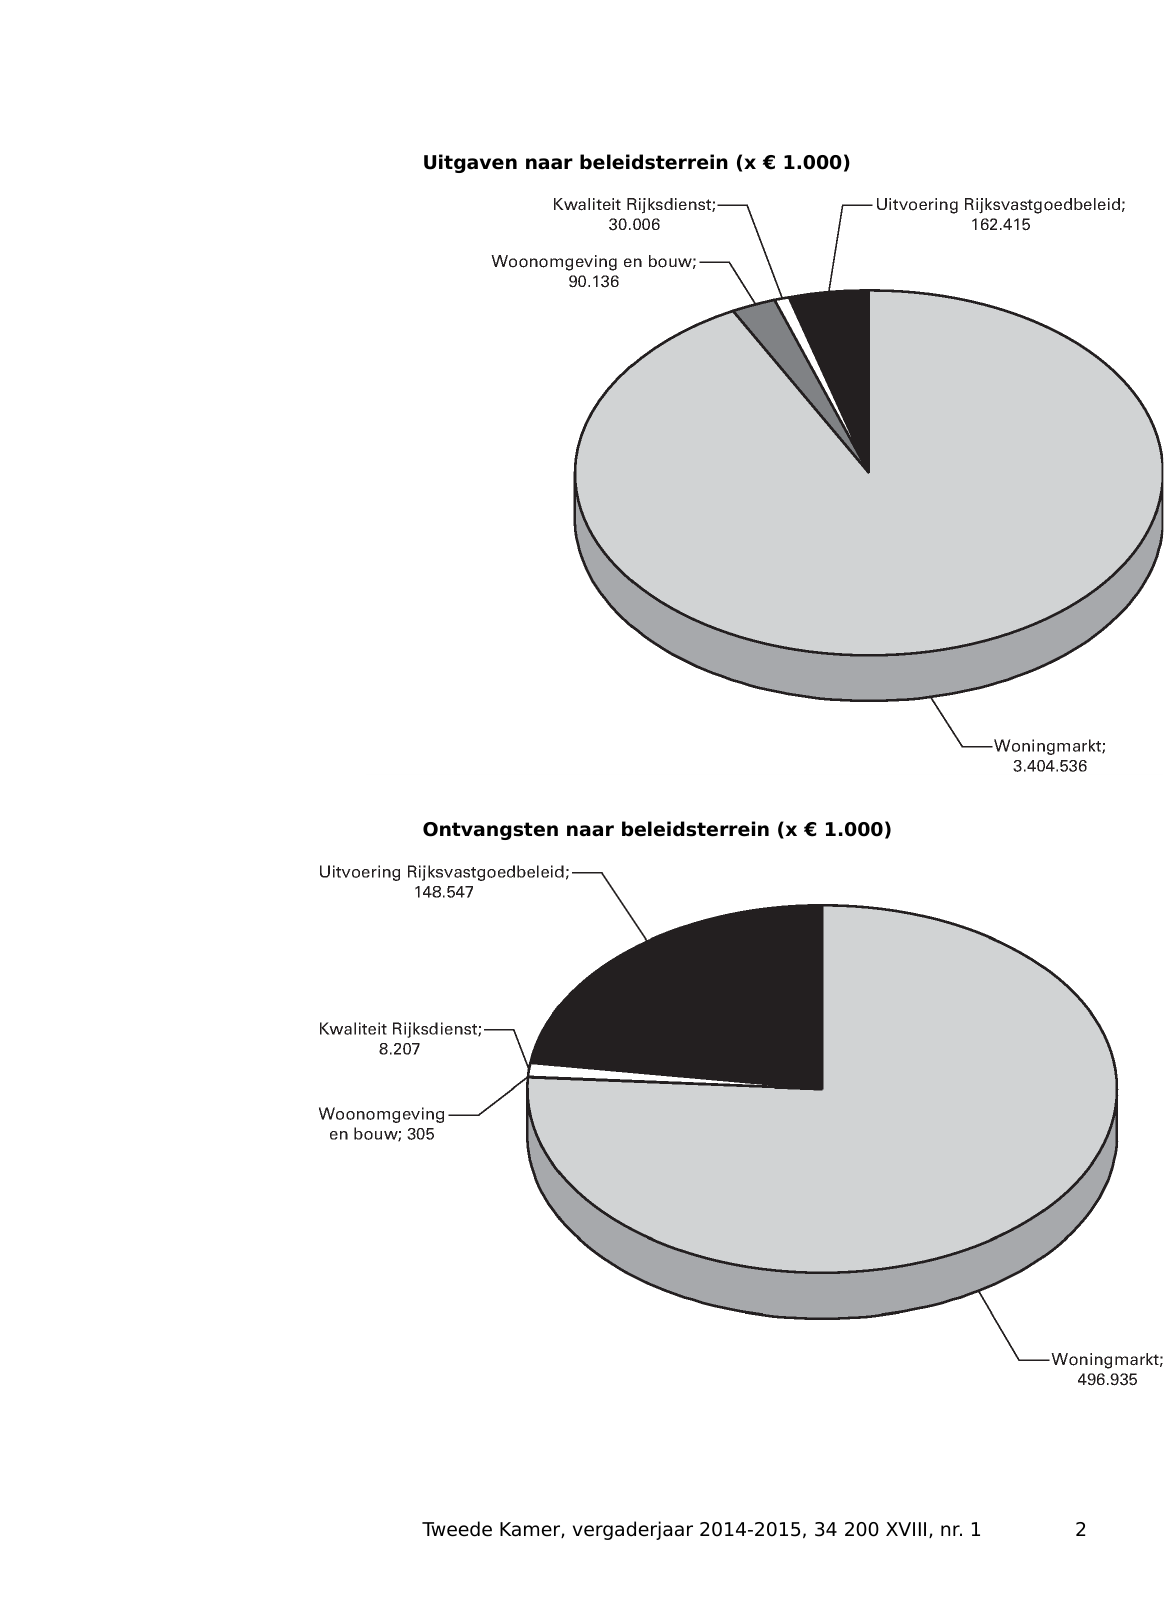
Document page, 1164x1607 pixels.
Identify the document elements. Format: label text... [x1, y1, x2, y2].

subtitle Ontvangsten naar beleidsterrein (x € 1.000) [422, 819, 1087, 841]
picture [366, 196, 1164, 775]
picture [318, 863, 1164, 1389]
subtitle Uitgaven naar beleidsterrein (x € 1.000) [422, 152, 1087, 174]
